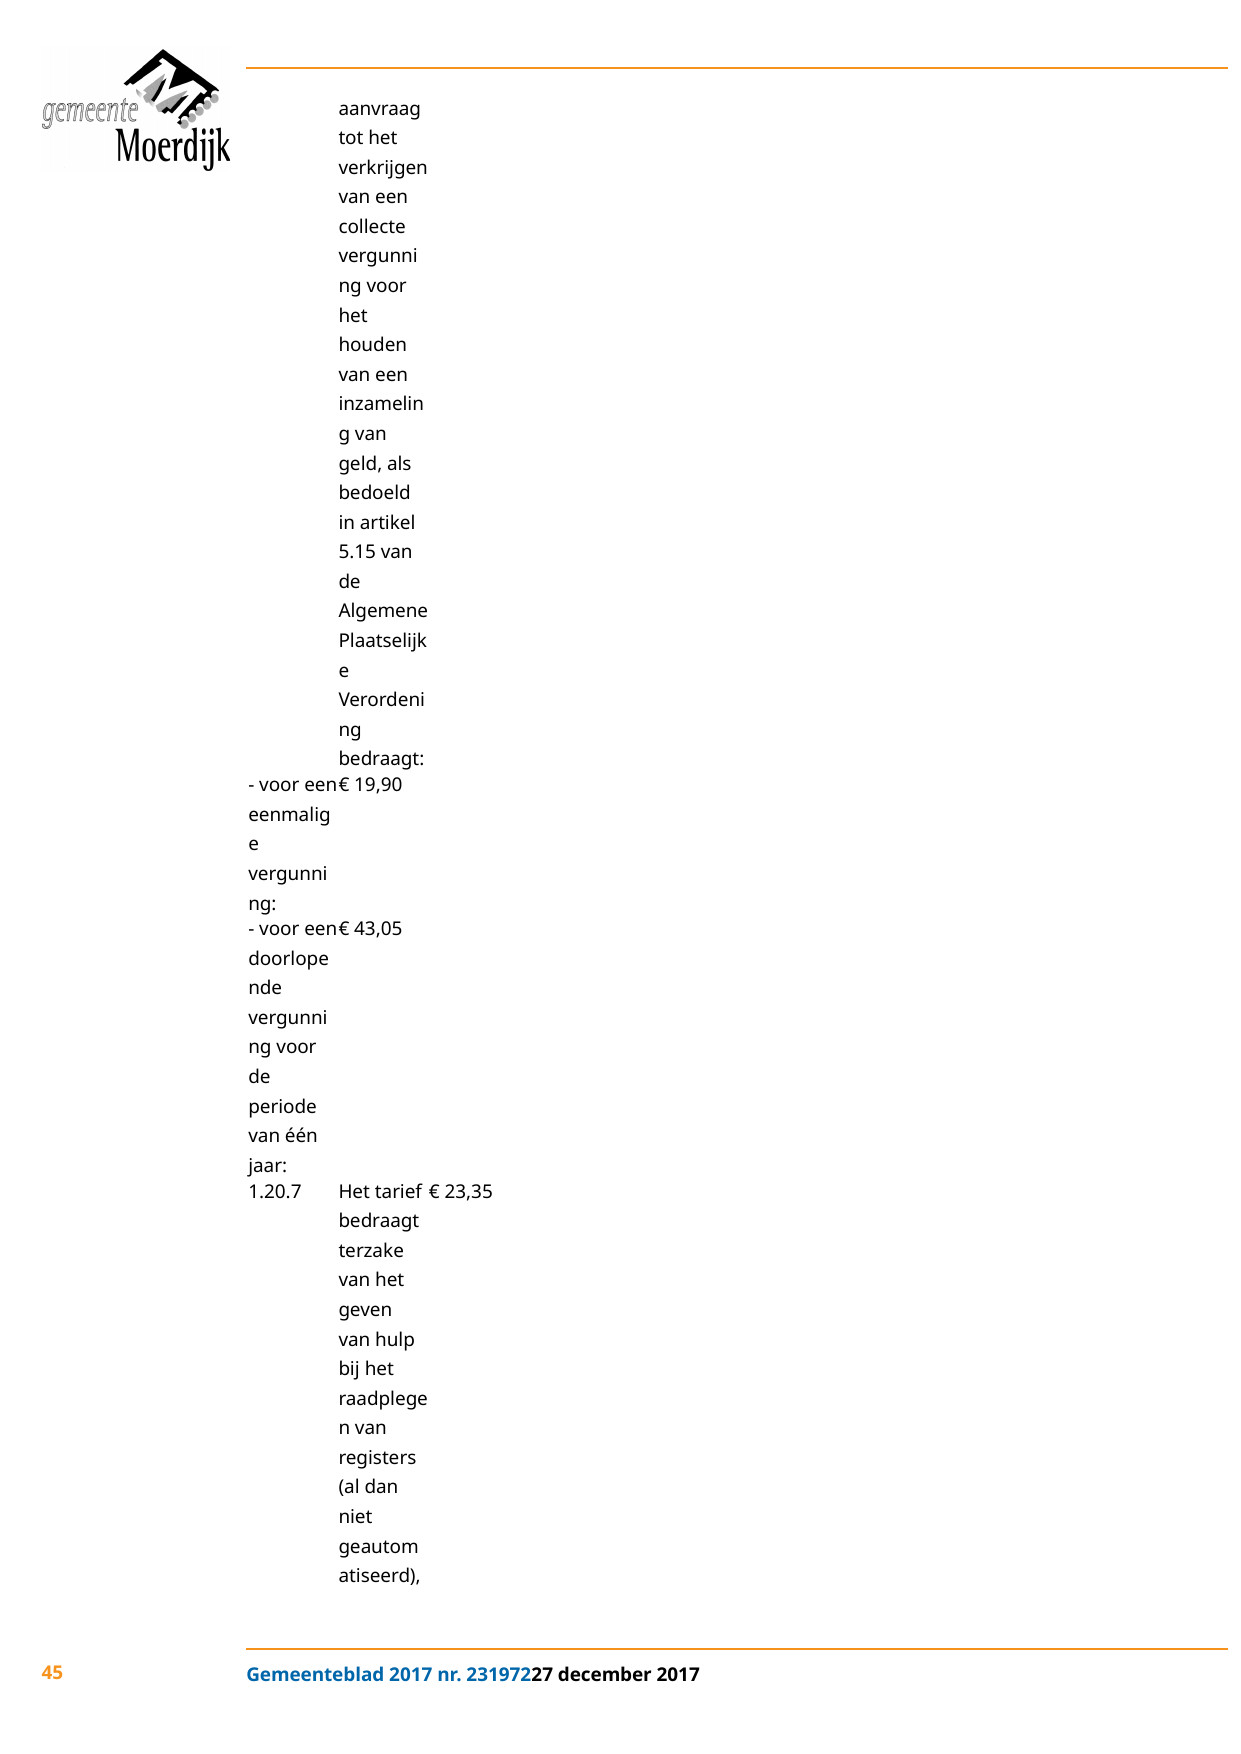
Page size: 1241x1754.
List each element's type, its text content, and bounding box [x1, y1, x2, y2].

table_cell Het tarief bedraagt terzake van het geven van hulp bij het raadplegen van registers (al dan niet geautomatiseerd), [338, 1178, 429, 1588]
table_cell aanvraag tot het verkrijgen van een collecte vergunning voor het houden van een inzameling van geld, als bedoeld in artikel 5.15 van de Algemene Plaatselijke Verordening bedraagt: [338, 95, 429, 771]
picture [41, 47, 231, 172]
table_cell [248, 95, 338, 771]
table_cell € 23,35 [429, 1178, 519, 1588]
table_cell 1.20.7 [248, 1178, 338, 1588]
table_cell - voor een eenmalige vergunning: [248, 771, 338, 915]
table_cell € 43,05 [338, 915, 429, 1178]
table_cell € 19,90 [338, 771, 429, 915]
table_cell - voor een doorlopende vergunning voor de periode van één jaar: [248, 915, 338, 1178]
table_cell [429, 95, 519, 771]
